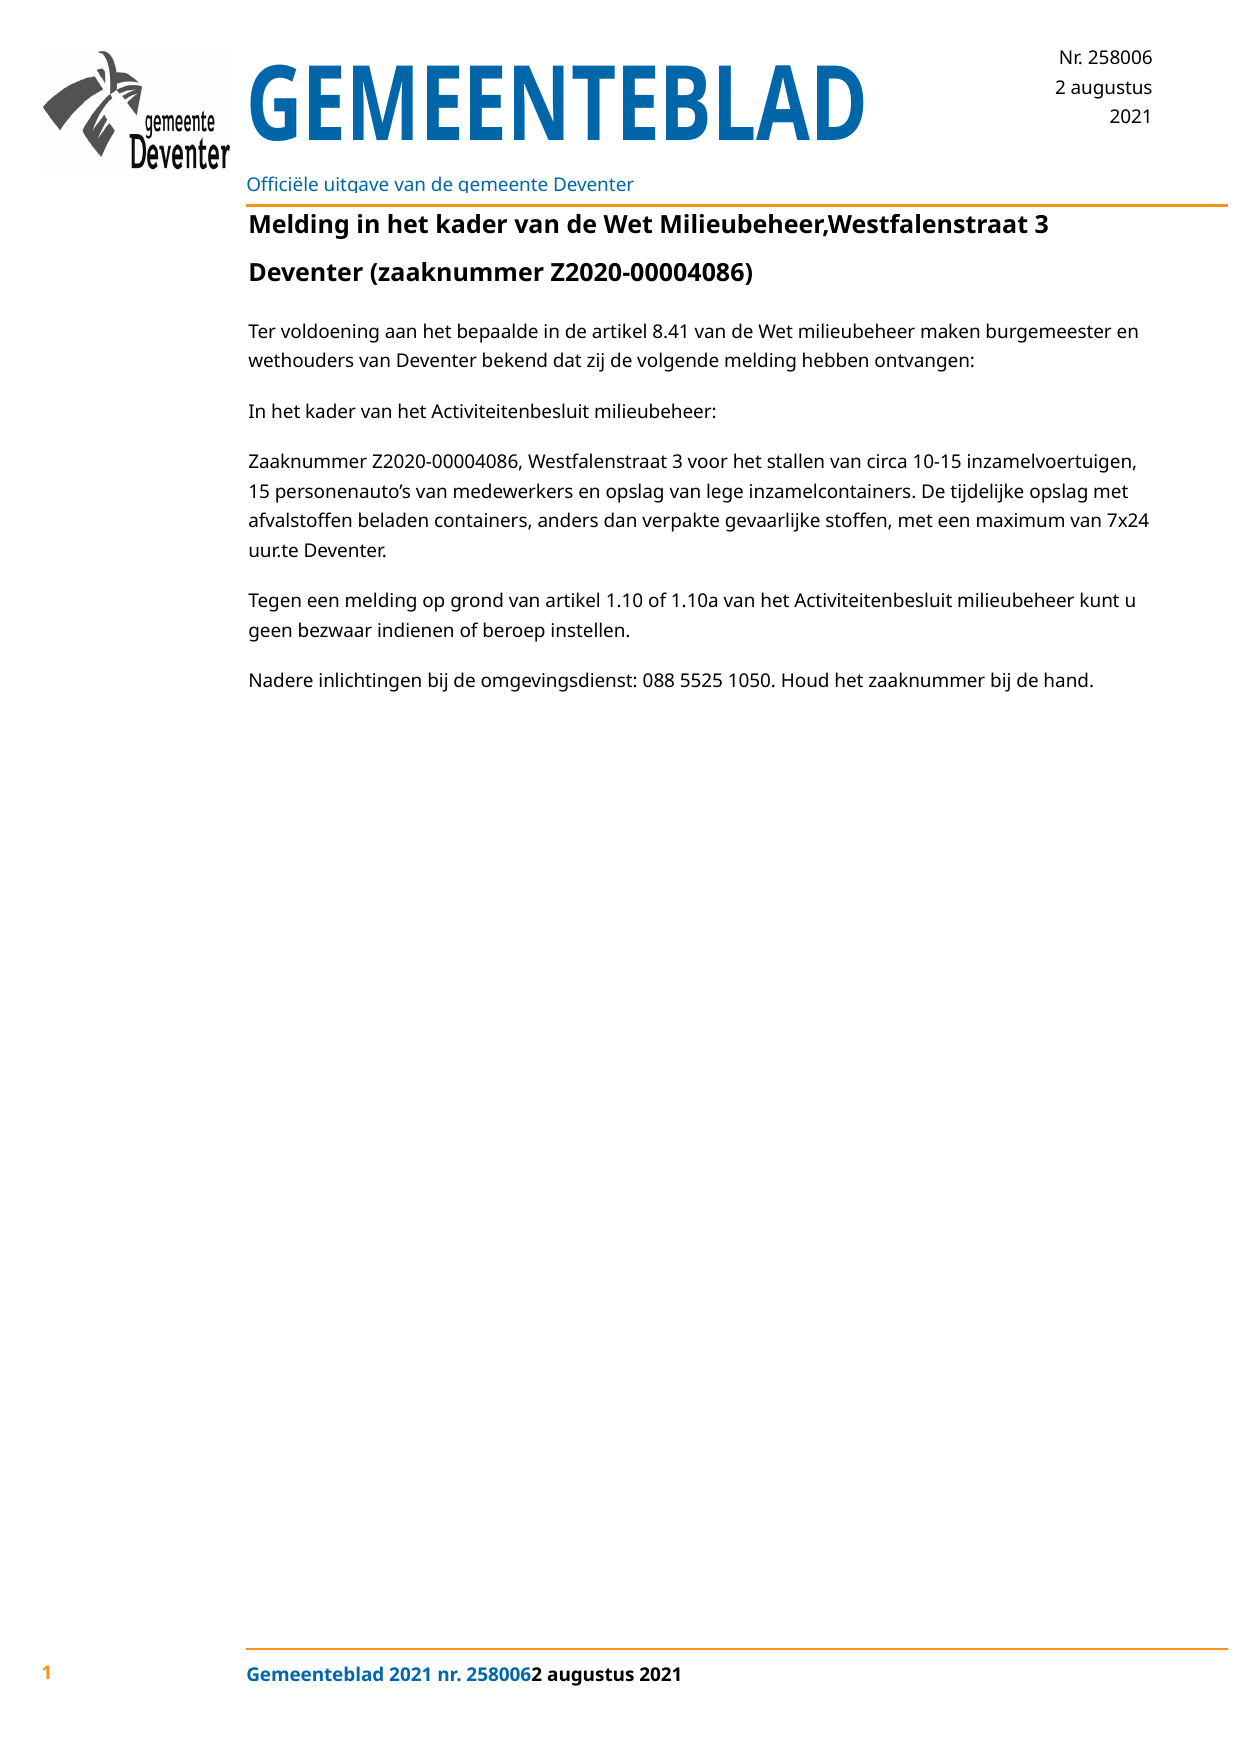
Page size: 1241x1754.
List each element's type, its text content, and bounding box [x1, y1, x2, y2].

picture [41, 47, 231, 172]
text Nadere inlichtingen bij de omgevingsdienst: 088 5525 1050. Houd het zaaknummer bij de hand. [248, 667, 1152, 693]
text Ter voldoening aan het bepaalde in de artikel 8.41 van de Wet milieubeheer maken burgemeester en wethouders van Deventer bekend dat zij de volgende melding hebben ontvangen: [248, 318, 1152, 373]
text Zaaknummer Z2020-00004086, Westfalenstraat 3 voor het stallen van circa 10-15 inzamelvoertuigen, 15 personenauto’s van medewerkers en opslag van lege inzamelcontainers. De tijdelijke opslag met afvalstoffen beladen containers, anders dan verpakte gevaarlijke stoffen, met een maximum van 7x24 uur.te Deventer. [248, 448, 1152, 563]
text Tegen een melding op grond van artikel 1.10 of 1.10a van het Activiteitenbesluit milieubeheer kunt u geen bezwaar indienen of beroep instellen. [248, 587, 1152, 643]
text Melding in het kader van de Wet Milieubeheer,Westfalenstraat 3 Deventer (zaaknummer Z2020-00004086) [248, 207, 1152, 288]
text In het kader van het Activiteitenbesluit milieubeheer: [248, 398, 1152, 424]
